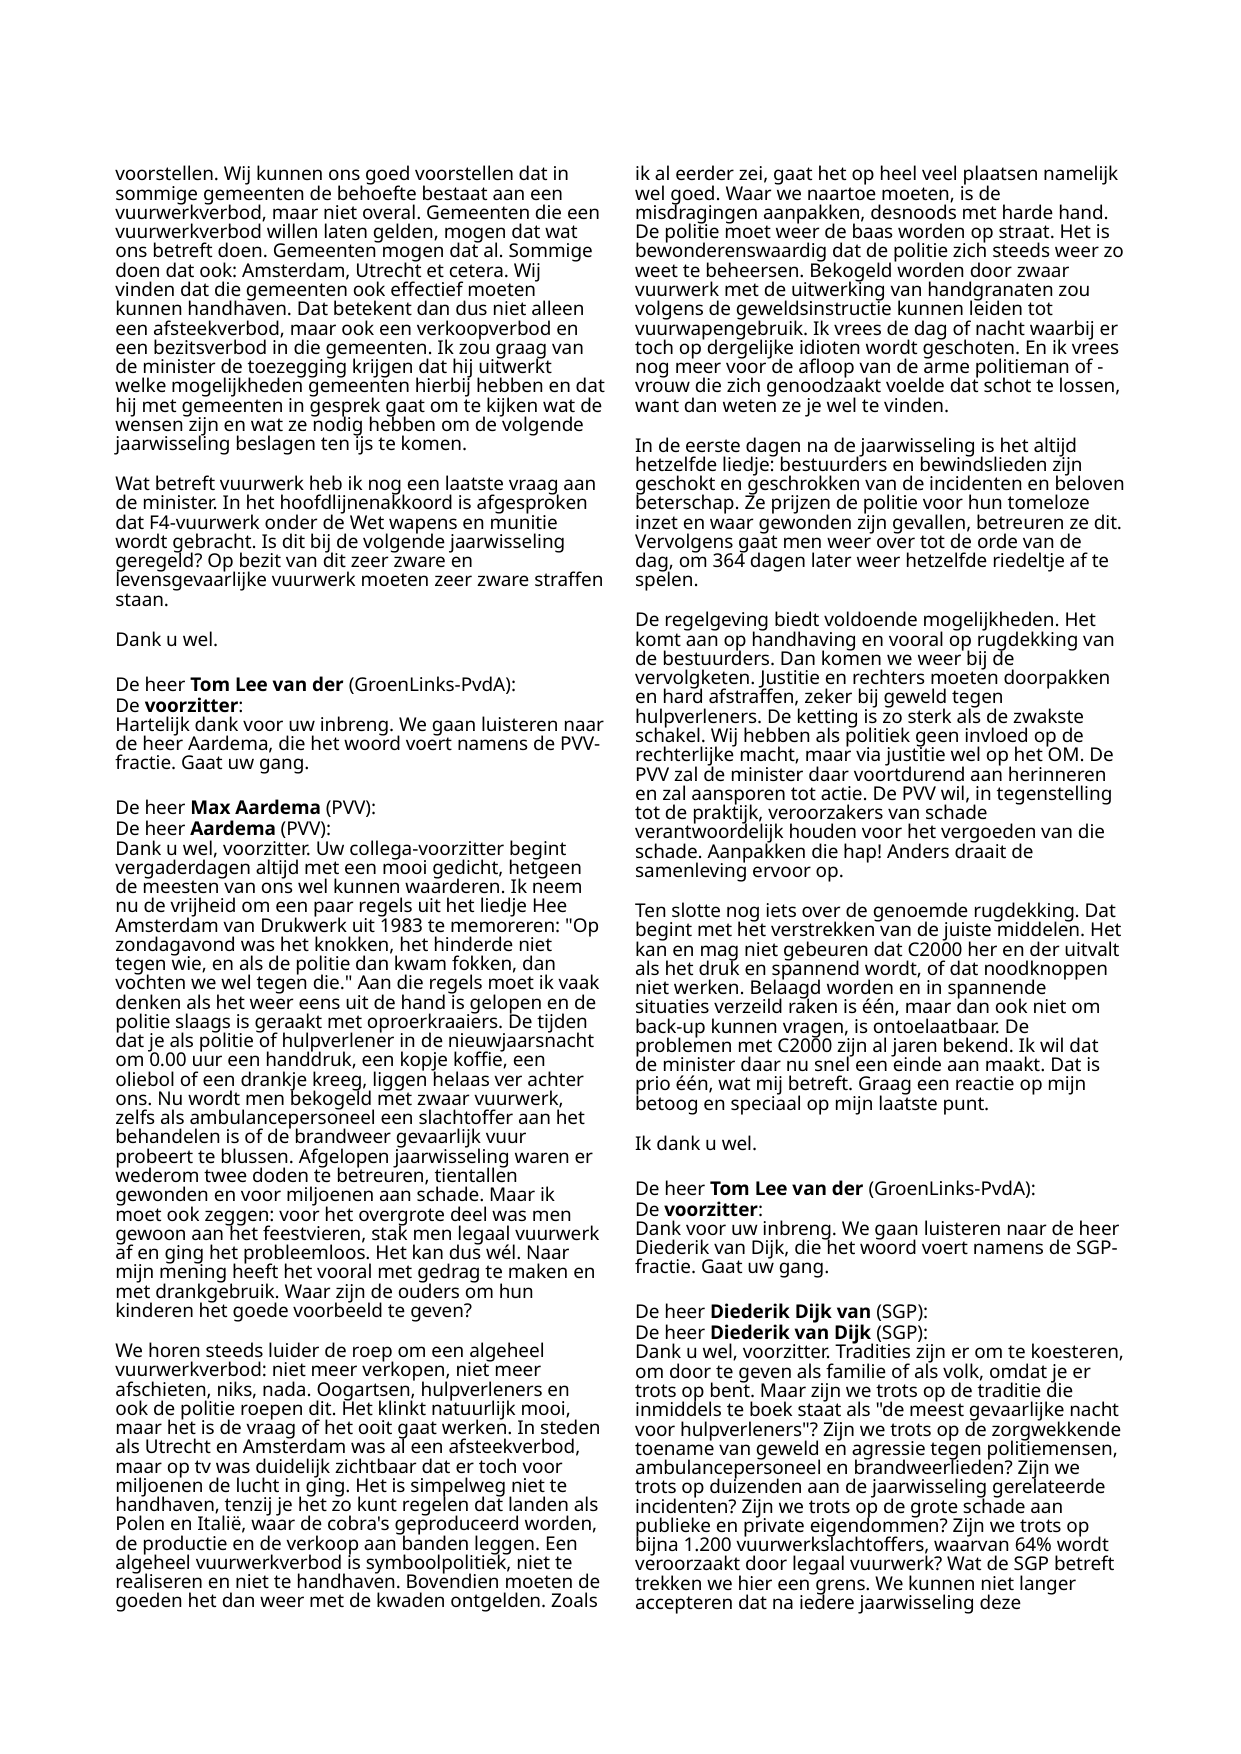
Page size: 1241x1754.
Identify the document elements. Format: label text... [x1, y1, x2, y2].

text De voorzitter: [635, 1201, 1125, 1220]
text De heer Aardema (PVV): [115, 820, 605, 839]
text Dank u wel, voorzitter. Uw collega-voorzitter begint vergaderdagen altijd met een mooi gedicht, hetgeen de meesten van ons wel kunnen waarderen. Ik neem nu de vrijheid om een paar regels uit het liedje Hee Amsterdam van Drukwerk uit 1983 te memoreren: "Op zondagavond was het knokken, het hinderde niet tegen wie, en als de politie dan kwam fokken, dan vochten we wel tegen die." Aan die regels moet ik vaak denken als het weer eens uit de hand is gelopen en de politie slaags is geraakt met oproerkraaiers. De tijden dat je als politie of hulpverlener in de nieuwjaarsnacht om 0.00 uur een handdruk, een kopje koffie, een oliebol of een drankje kreeg, liggen helaas ver achter ons. Nu wordt men bekogeld met zwaar vuurwerk, zelfs als ambulancepersoneel een slachtoffer aan het behandelen is of de brandweer gevaarlijk vuur probeert te blussen. Afgelopen jaarwisseling waren er wederom twee doden te betreuren, tientallen gewonden en voor miljoenen aan schade. Maar ik moet ook zeggen: voor het overgrote deel was men gewoon aan het feestvieren, stak men legaal vuurwerk af en ging het probleemloos. Het kan dus wél. Naar mijn mening heeft het vooral met gedrag te maken en met drankgebruik. Waar zijn de ouders om hun kinderen het goede voorbeeld te geven? [115, 839, 605, 1321]
text De heer Max Aardema (PVV): [115, 794, 605, 820]
text De heer Tom Lee van der (GroenLinks-PvdA): [115, 671, 605, 697]
text voorstellen. Wij kunnen ons goed voorstellen dat in sommige gemeenten de behoefte bestaat aan een vuurwerkverbod, maar niet overal. Gemeenten die een vuurwerkverbod willen laten gelden, mogen dat wat ons betreft doen. Gemeenten mogen dat al. Sommige doen dat ook: Amsterdam, Utrecht et cetera. Wij vinden dat die gemeenten ook effectief moeten kunnen handhaven. Dat betekent dan dus niet alleen een afsteekverbod, maar ook een verkoopverbod en een bezitsverbod in die gemeenten. Ik zou graag van de minister de toezegging krijgen dat hij uitwerkt welke mogelijkheden gemeenten hierbij hebben en dat hij met gemeenten in gesprek gaat om te kijken wat de wensen zijn en wat ze nodig hebben om de volgende jaarwisseling beslagen ten ijs te komen. [115, 165, 605, 454]
text We horen steeds luider de roep om een algeheel vuurwerkverbod: niet meer verkopen, niet meer afschieten, niks, nada. Oogartsen, hulpverleners en ook de politie roepen dit. Het klinkt natuurlijk mooi, maar het is de vraag of het ooit gaat werken. In steden als Utrecht en Amsterdam was al een afsteekverbod, maar op tv was duidelijk zichtbaar dat er toch voor miljoenen de lucht in ging. Het is simpelweg niet te handhaven, tenzij je het zo kunt regelen dat landen als Polen en Italië, waar de cobra's geproduceerd worden, de productie en de verkoop aan banden leggen. Een algeheel vuurwerkverbod is symboolpolitiek, niet te realiseren en niet te handhaven. Bovendien moeten de goeden het dan weer met de kwaden ontgelden. Zoals [115, 1342, 605, 1612]
text Dank u wel. [115, 631, 605, 650]
text In de eerste dagen na de jaarwisseling is het altijd hetzelfde liedje: bestuurders en bewindslieden zijn geschokt en geschrokken van de incidenten en beloven beterschap. Ze prijzen de politie voor hun tomeloze inzet en waar gewonden zijn gevallen, betreuren ze dit. Vervolgens gaat men weer over tot de orde van de dag, om 364 dagen later weer hetzelfde riedeltje af te spelen. [635, 437, 1125, 591]
text De regelgeving biedt voldoende mogelijkheden. Het komt aan op handhaving en vooral op rugdekking van de bestuurders. Dan komen we weer bij de vervolgketen. Justitie en rechters moeten doorpakken en hard afstraffen, zeker bij geweld tegen hulpverleners. De ketting is zo sterk als de zwakste schakel. Wij hebben als politiek geen invloed op de rechterlijke macht, maar via justitie wel op het OM. De PVV zal de minister daar voortdurend aan herinneren en zal aansporen tot actie. De PVV wil, in tegenstelling tot de praktijk, veroorzakers van schade verantwoordelijk houden voor het vergoeden van die schade. Aanpakken die hap! Anders draait de samenleving ervoor op. [635, 611, 1125, 881]
text Hartelijk dank voor uw inbreng. We gaan luisteren naar de heer Aardema, die het woord voert namens de PVV-fractie. Gaat uw gang. [115, 716, 605, 774]
text De heer Diederik van Dijk (SGP): [635, 1324, 1125, 1343]
text De heer Diederik Dijk van (SGP): [635, 1298, 1125, 1324]
text Dank u wel, voorzitter. Tradities zijn er om te koesteren, om door te geven als familie of als volk, omdat je er trots op bent. Maar zijn we trots op de traditie die inmiddels te boek staat als "de meest gevaarlijke nacht voor hulpverleners"? Zijn we trots op de zorgwekkende toename van geweld en agressie tegen politiemensen, ambulancepersoneel en brandweerlieden? Zijn we trots op duizenden aan de jaarwisseling gerelateerde incidenten? Zijn we trots op de grote schade aan publieke en private eigendommen? Zijn we trots op bijna 1.200 vuurwerkslachtoffers, waarvan 64% wordt veroorzaakt door legaal vuurwerk? Wat de SGP betreft trekken we hier een grens. We kunnen niet langer accepteren dat na iedere jaarwisseling deze [635, 1343, 1125, 1613]
text ik al eerder zei, gaat het op heel veel plaatsen namelijk wel goed. Waar we naartoe moeten, is de misdragingen aanpakken, desnoods met harde hand. De politie moet weer de baas worden op straat. Het is bewonderenswaardig dat de politie zich steeds weer zo weet te beheersen. Bekogeld worden door zwaar vuurwerk met de uitwerking van handgranaten zou volgens de geweldsinstructie kunnen leiden tot vuurwapengebruik. Ik vrees de dag of nacht waarbij er toch op dergelijke idioten wordt geschoten. En ik vrees nog meer voor de afloop van de arme politieman of -vrouw die zich genoodzaakt voelde dat schot te lossen, want dan weten ze je wel te vinden. [635, 165, 1125, 416]
text De heer Tom Lee van der (GroenLinks-PvdA): [635, 1175, 1125, 1201]
text Dank voor uw inbreng. We gaan luisteren naar de heer Diederik van Dijk, die het woord voert namens de SGP-fractie. Gaat uw gang. [635, 1220, 1125, 1278]
text Ten slotte nog iets over de genoemde rugdekking. Dat begint met het verstrekken van de juiste middelen. Het kan en mag niet gebeuren dat C2000 her en der uitvalt als het druk en spannend wordt, of dat noodknoppen niet werken. Belaagd worden en in spannende situaties verzeild raken is één, maar dan ook niet om back-up kunnen vragen, is ontoelaatbaar. De problemen met C2000 zijn al jaren bekend. Ik wil dat de minister daar nu snel een einde aan maakt. Dat is prio één, wat mij betreft. Graag een reactie op mijn betoog en speciaal op mijn laatste punt. [635, 902, 1125, 1114]
text Ik dank u wel. [635, 1135, 1125, 1154]
text De voorzitter: [115, 697, 605, 716]
text Wat betreft vuurwerk heb ik nog een laatste vraag aan de minister. In het hoofdlijnenakkoord is afgesproken dat F4-vuurwerk onder de Wet wapens en munitie wordt gebracht. Is dit bij de volgende jaarwisseling geregeld? Op bezit van dit zeer zware en levensgevaarlijke vuurwerk moeten zeer zware straffen staan. [115, 475, 605, 610]
